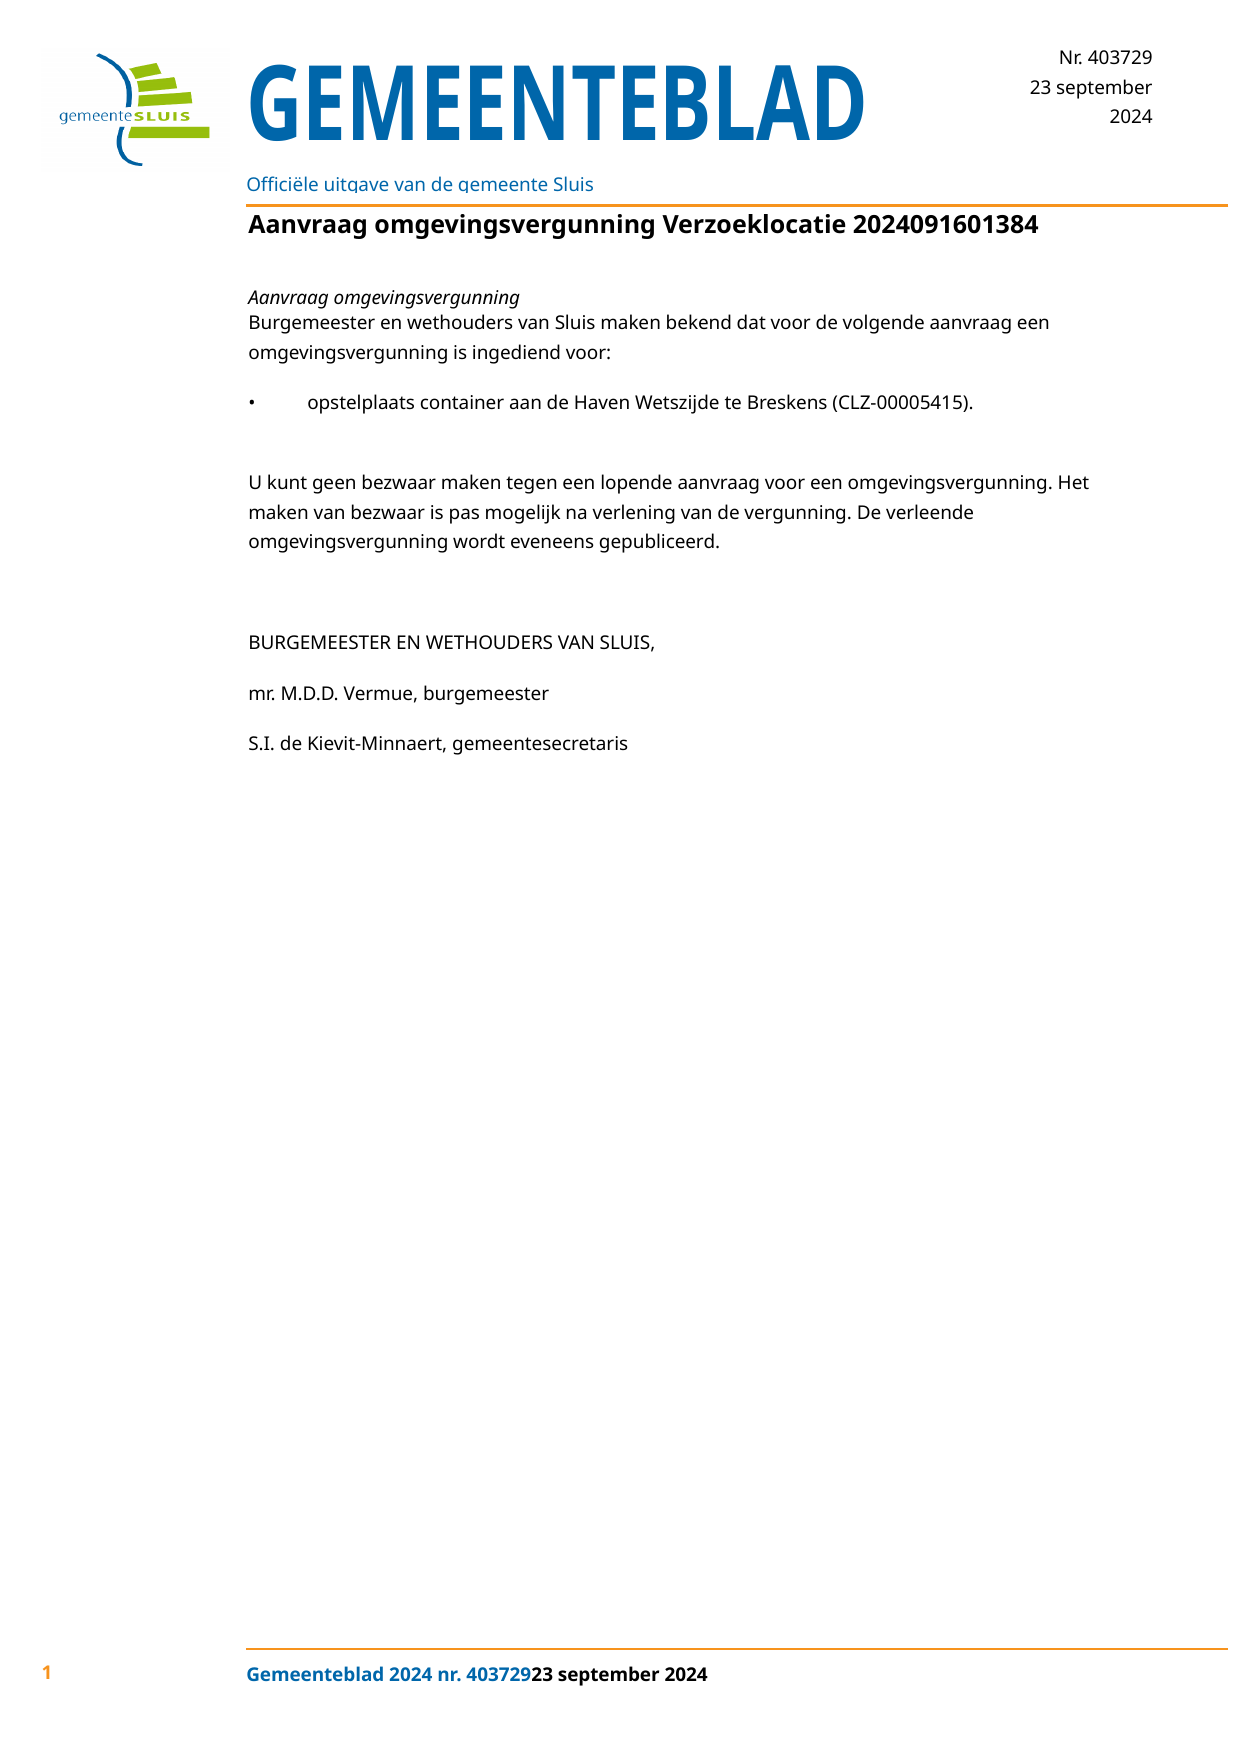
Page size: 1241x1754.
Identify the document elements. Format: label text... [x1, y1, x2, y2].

text Burgemeester en wethouders van Sluis maken bekend dat voor de volgende aanvraag een omgevingsvergunning is ingediend voor: [248, 309, 1152, 365]
text U kunt geen bezwaar maken tegen een lopende aanvraag voor een omgevingsvergunning. Het maken van bezwaar is pas mogelijk na verlening van de vergunning. De verleende omgevingsvergunning wordt eveneens gepubliceerd. [248, 469, 1152, 554]
text S.I. de Kievit-Minnaert, gemeentesecretaris [248, 730, 1152, 756]
list opstelplaats container aan de Haven Wetszijde te Breskens (CLZ-00005415). [248, 389, 1152, 415]
text Aanvraag omgevingsvergunning Verzoeklocatie 2024091601384 [248, 207, 1152, 241]
text BURGEMEESTER EN WETHOUDERS VAN SLUIS, [248, 629, 1152, 655]
picture [41, 47, 231, 172]
text mr. M.D.D. Vermue, burgemeester [248, 680, 1152, 706]
text Aanvraag omgevingsvergunning [248, 284, 1152, 309]
